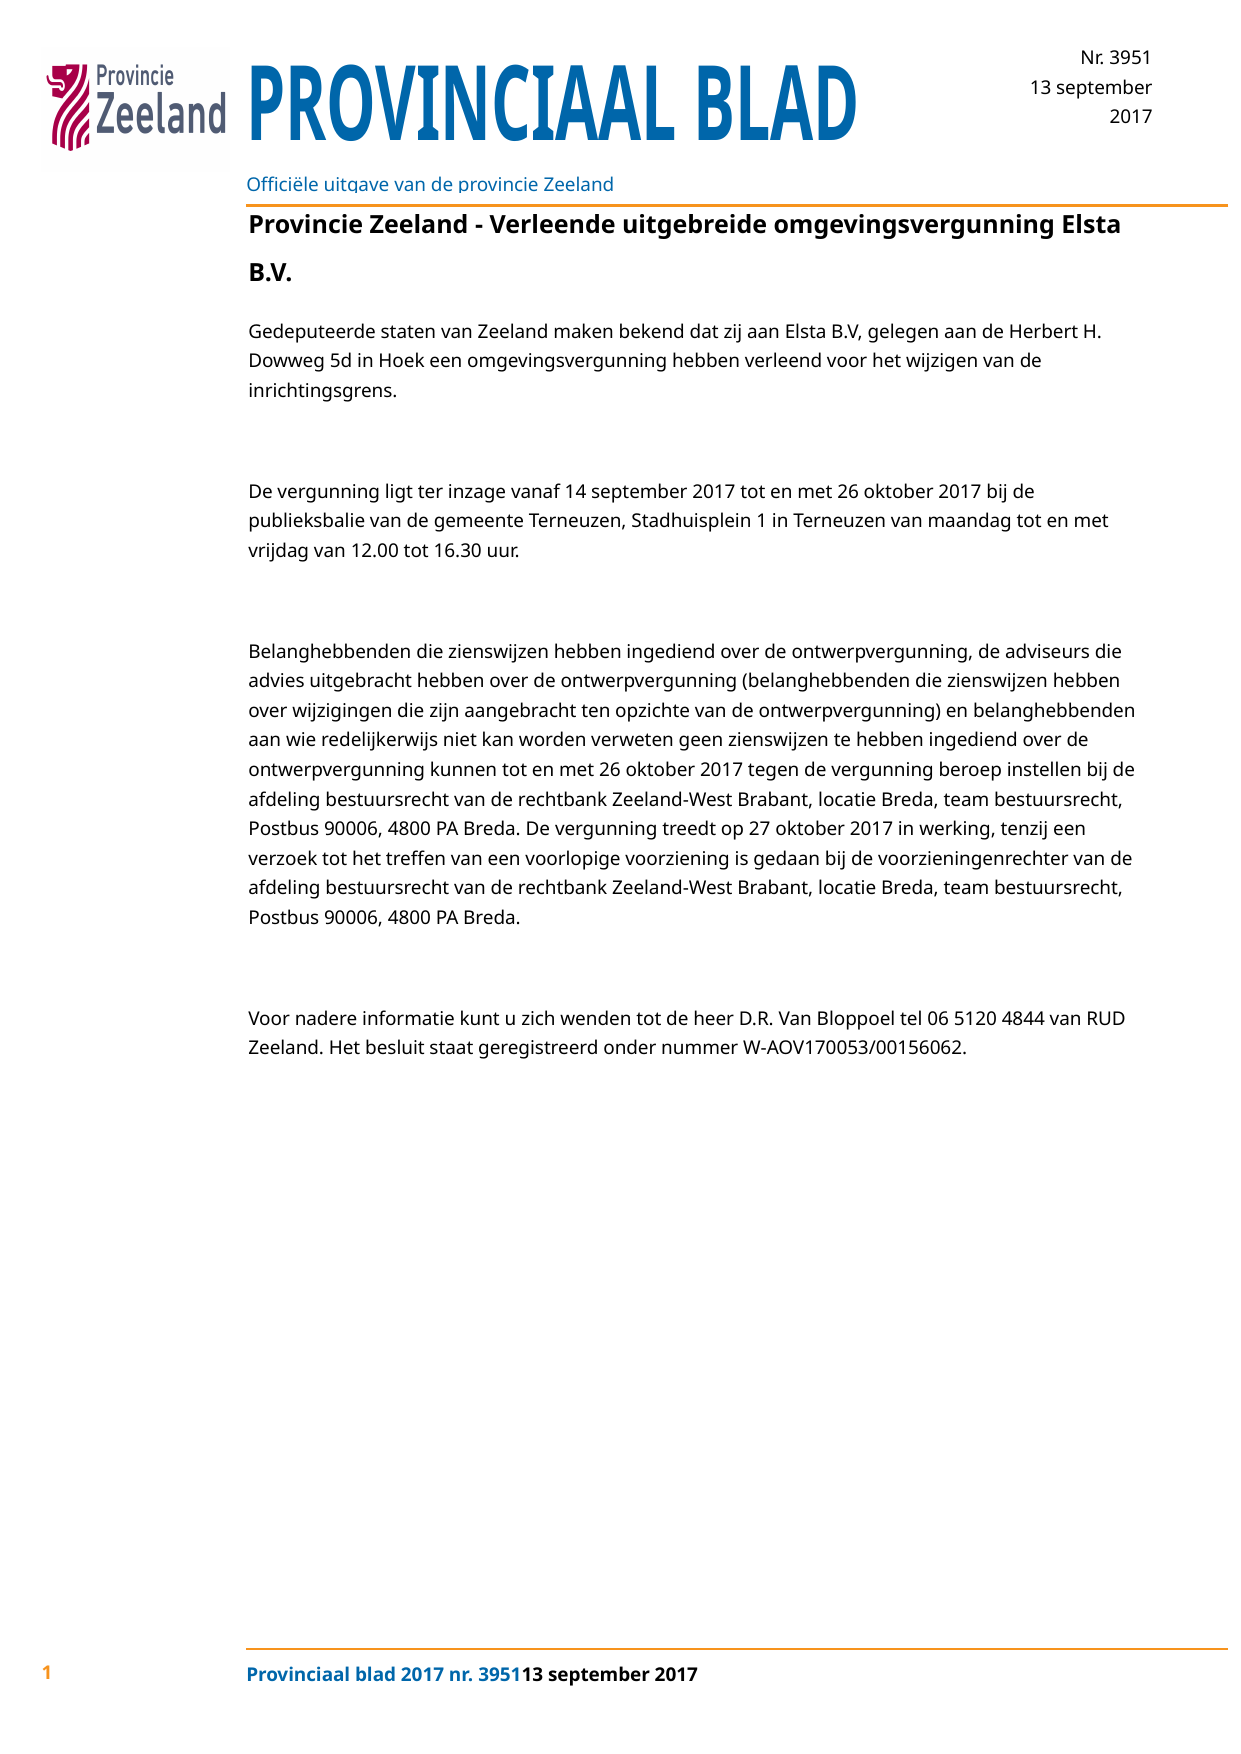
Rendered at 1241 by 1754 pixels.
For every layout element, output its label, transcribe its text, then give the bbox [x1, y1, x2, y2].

text De vergunning ligt ter inzage vanaf 14 september 2017 tot en met 26 oktober 2017 bij de publieksbalie van de gemeente Terneuzen, Stadhuisplein 1 in Terneuzen van maandag tot en met vrijdag van 12.00 tot 16.30 uur. [248, 478, 1152, 563]
text Belanghebbenden die zienswijzen hebben ingediend over de ontwerpvergunning, de adviseurs die advies uitgebracht hebben over de ontwerpvergunning (belanghebbenden die zienswijzen hebben over wijzigingen die zijn aangebracht ten opzichte van de ontwerpvergunning) en belanghebbenden aan wie redelijkerwijs niet kan worden verweten geen zienswijzen te hebben ingediend over de ontwerpvergunning kunnen tot en met 26 oktober 2017 tegen de vergunning beroep instellen bij de afdeling bestuursrecht van de rechtbank Zeeland-West Brabant, locatie Breda, team bestuursrecht, Postbus 90006, 4800 PA Breda. De vergunning treedt op 27 oktober 2017 in werking, tenzij een verzoek tot het treffen van een voorlopige voorziening is gedaan bij de voorzieningenrechter van de afdeling bestuursrecht van de rechtbank Zeeland-West Brabant, locatie Breda, team bestuursrecht, Postbus 90006, 4800 PA Breda. [248, 638, 1152, 930]
picture [41, 47, 231, 172]
text Gedeputeerde staten van Zeeland maken bekend dat zij aan Elsta B.V, gelegen aan de Herbert H. Dowweg 5d in Hoek een omgevingsvergunning hebben verleend voor het wijzigen van de inrichtingsgrens. [248, 318, 1152, 403]
text Voor nadere informatie kunt u zich wenden tot de heer D.R. Van Bloppoel tel 06 5120 4844 van RUD Zeeland. Het besluit staat geregistreerd onder nummer W-AOV170053/00156062. [248, 1005, 1152, 1060]
text Provincie Zeeland - Verleende uitgebreide omgevingsvergunning Elsta B.V. [248, 207, 1152, 288]
